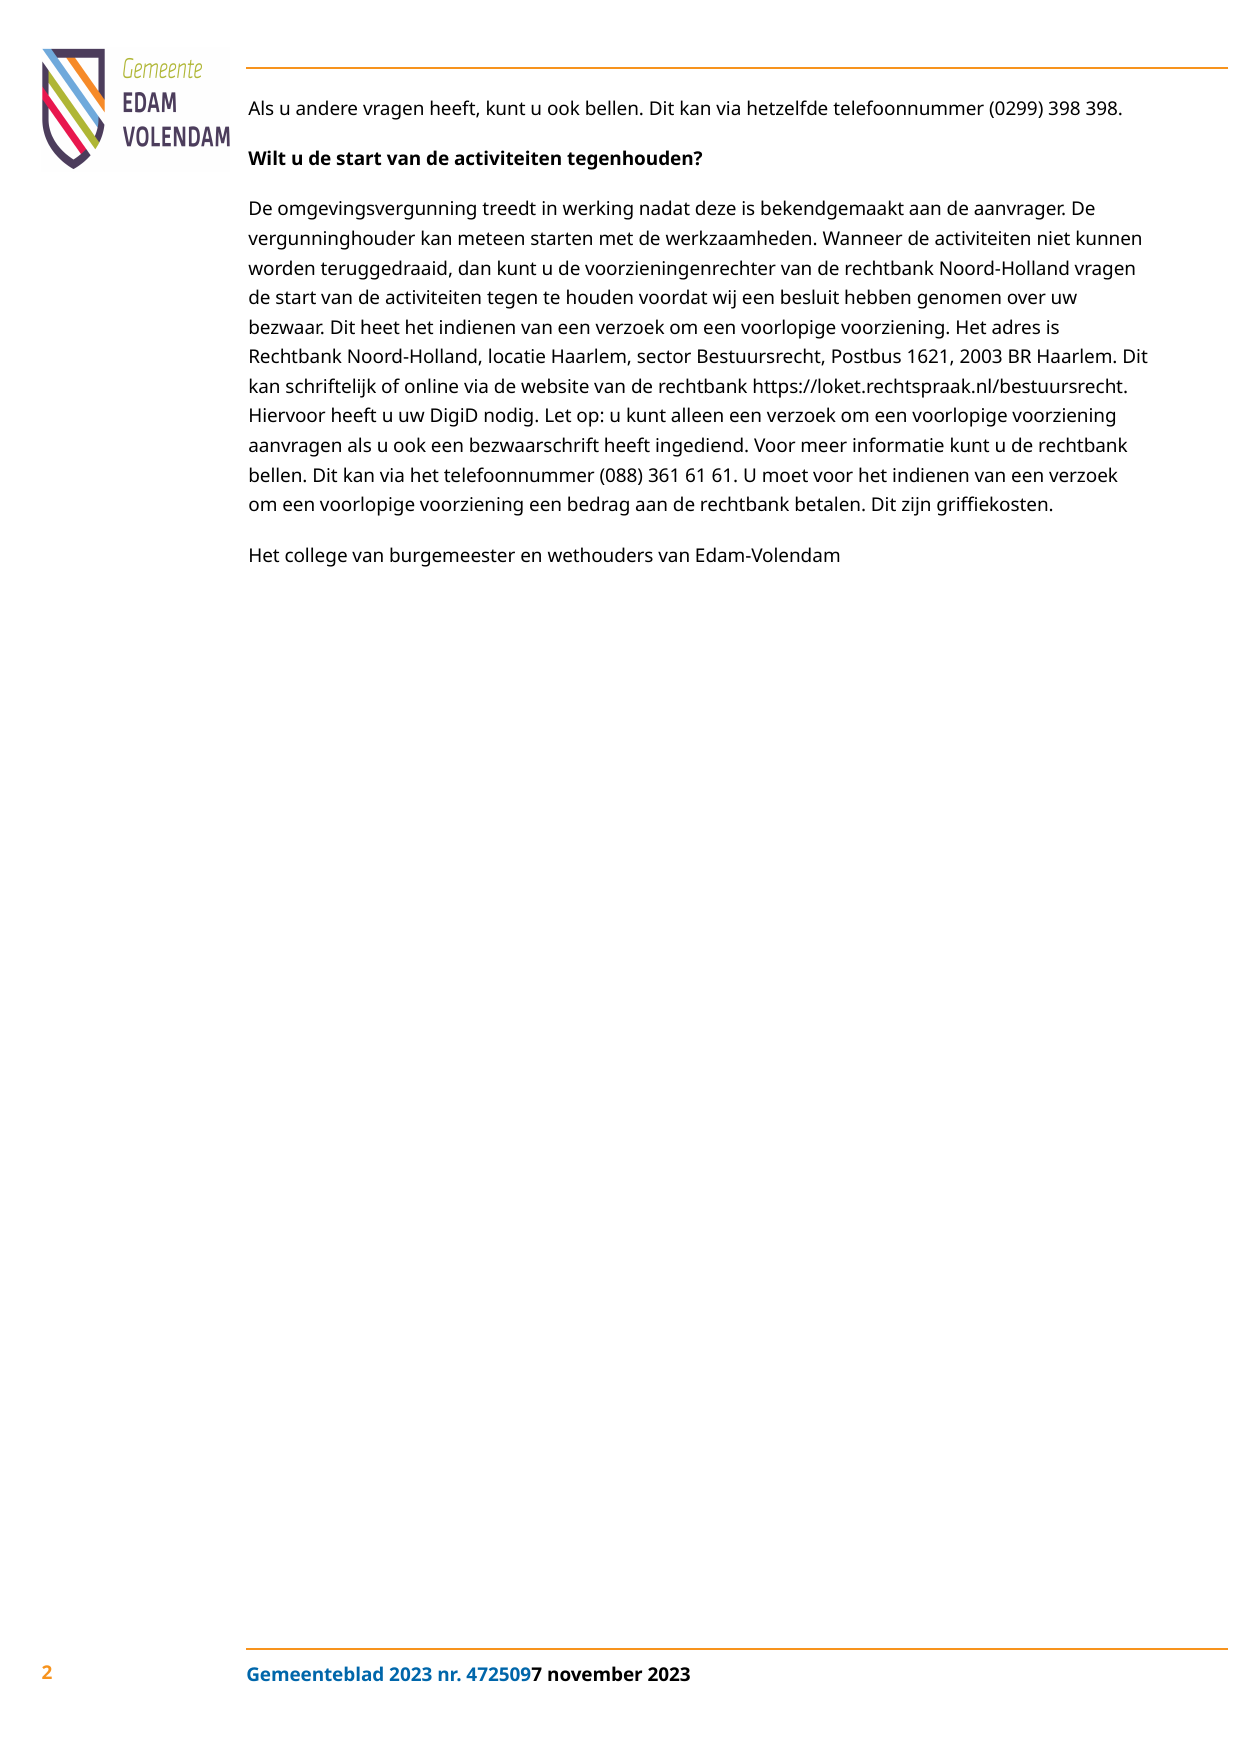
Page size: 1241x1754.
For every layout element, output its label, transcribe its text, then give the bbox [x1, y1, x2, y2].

text Het college van burgemeester en wethouders van Edam-Volendam [248, 542, 1152, 568]
picture [41, 47, 231, 172]
text Als u andere vragen heeft, kunt u ook bellen. Dit kan via hetzelfde telefoonnummer (0299) 398 398. [248, 95, 1152, 121]
text Wilt u de start van de activiteiten tegenhouden? [248, 145, 1152, 171]
text De omgevingsvergunning treedt in werking nadat deze is bekendgemaakt aan de aanvrager. De vergunninghouder kan meteen starten met de werkzaamheden. Wanneer de activiteiten niet kunnen worden teruggedraaid, dan kunt u de voorzieningenrechter van de rechtbank Noord-Holland vragen de start van de activiteiten tegen te houden voordat wij een besluit hebben genomen over uw bezwaar. Dit heet het indienen van een verzoek om een voorlopige voorziening. Het adres is Rechtbank Noord-Holland, locatie Haarlem, sector Bestuursrecht, Postbus 1621, 2003 BR Haarlem. Dit kan schriftelijk of online via de website van de rechtbank https://loket.rechtspraak.nl/bestuursrecht. Hiervoor heeft u uw DigiD nodig. Let op: u kunt alleen een verzoek om een voorlopige voorziening aanvragen als u ook een bezwaarschrift heeft ingediend. Voor meer informatie kunt u de rechtbank bellen. Dit kan via het telefoonnummer (088) 361 61 61. U moet voor het indienen van een verzoek om een voorlopige voorziening een bedrag aan de rechtbank betalen. Dit zijn griffiekosten. [248, 196, 1152, 517]
